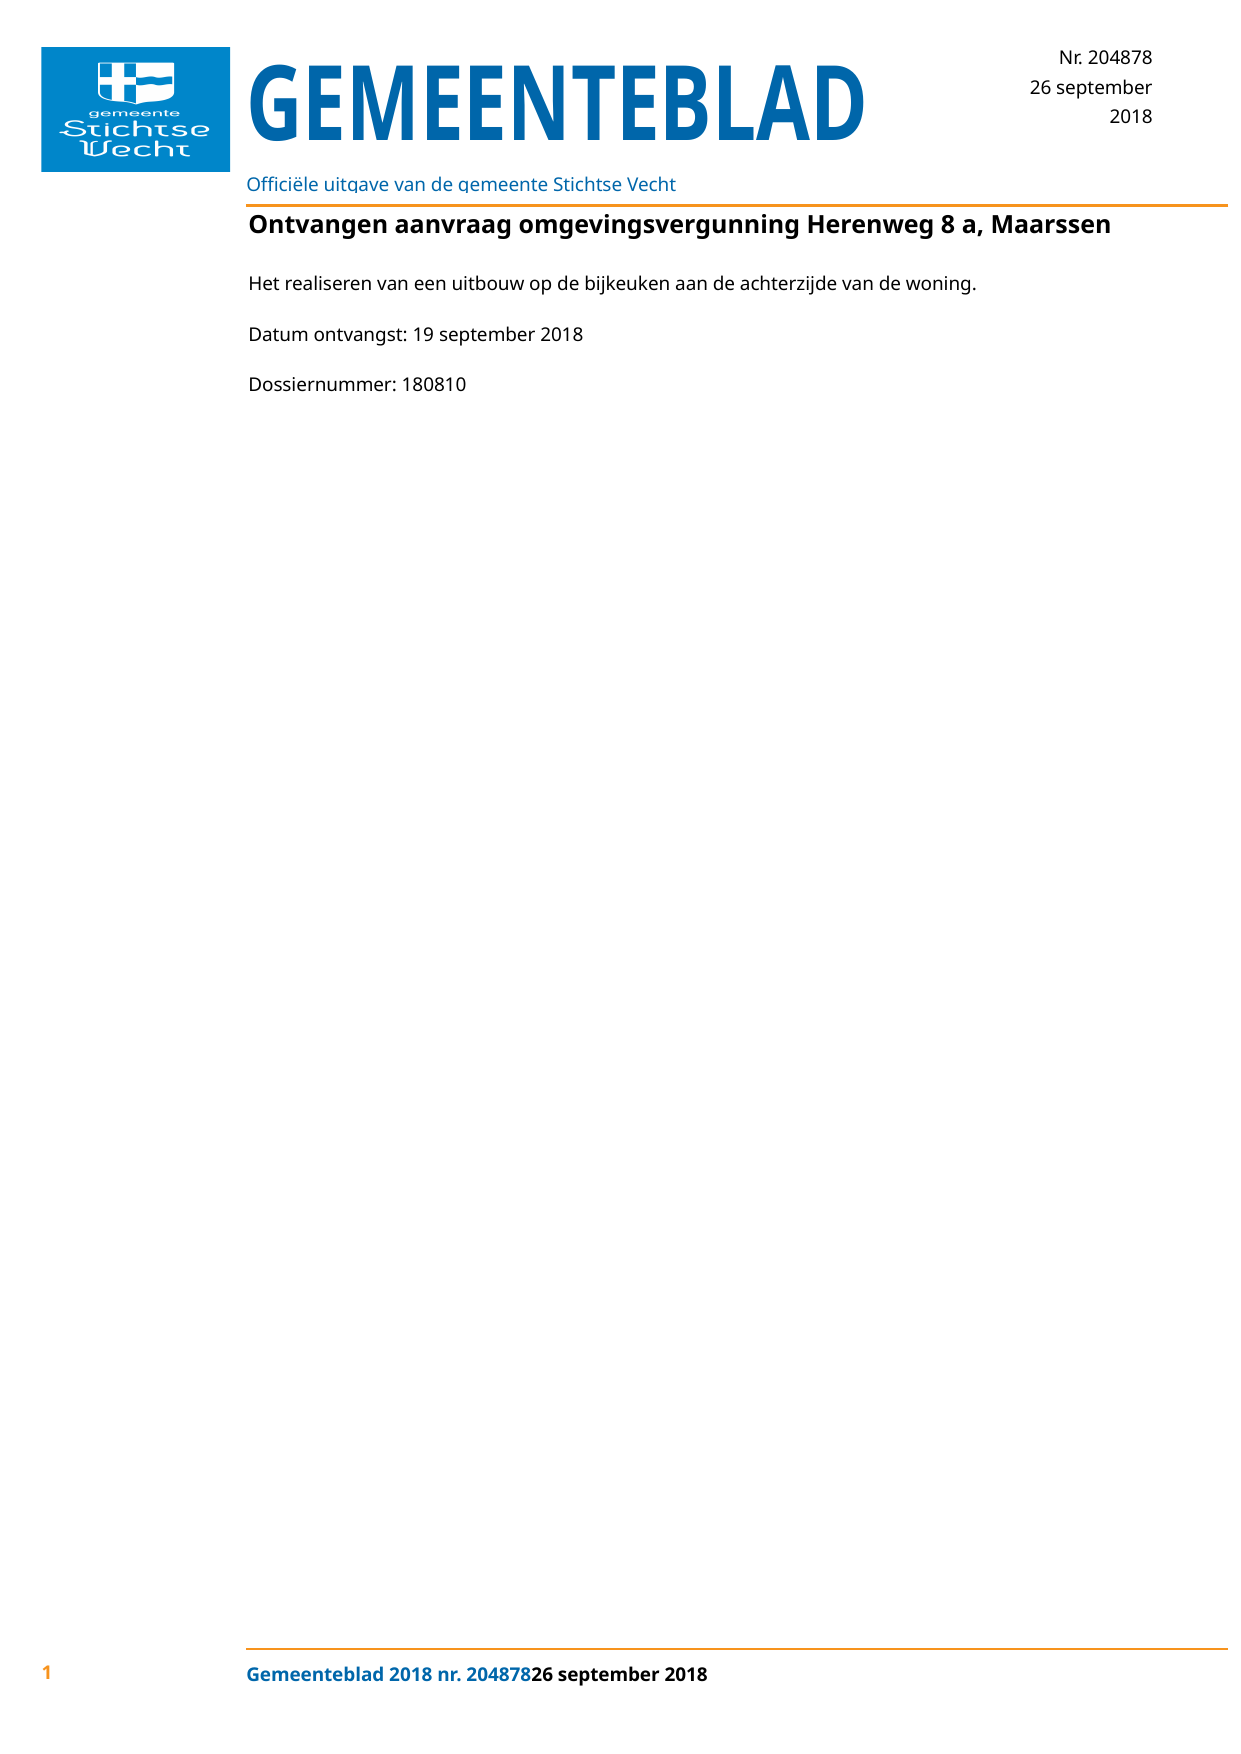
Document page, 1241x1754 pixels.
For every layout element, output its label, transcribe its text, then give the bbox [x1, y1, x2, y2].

text Dossiernummer: 180810 [248, 371, 1152, 397]
text Het realiseren van een uitbouw op de bijkeuken aan de achterzijde van de woning. [248, 270, 1152, 296]
text Ontvangen aanvraag omgevingsvergunning Herenweg 8 a, Maarssen [248, 207, 1152, 241]
picture [137, 63, 174, 103]
picture [99, 63, 135, 101]
text Datum ontvangst: 19 september 2018 [248, 321, 1152, 346]
